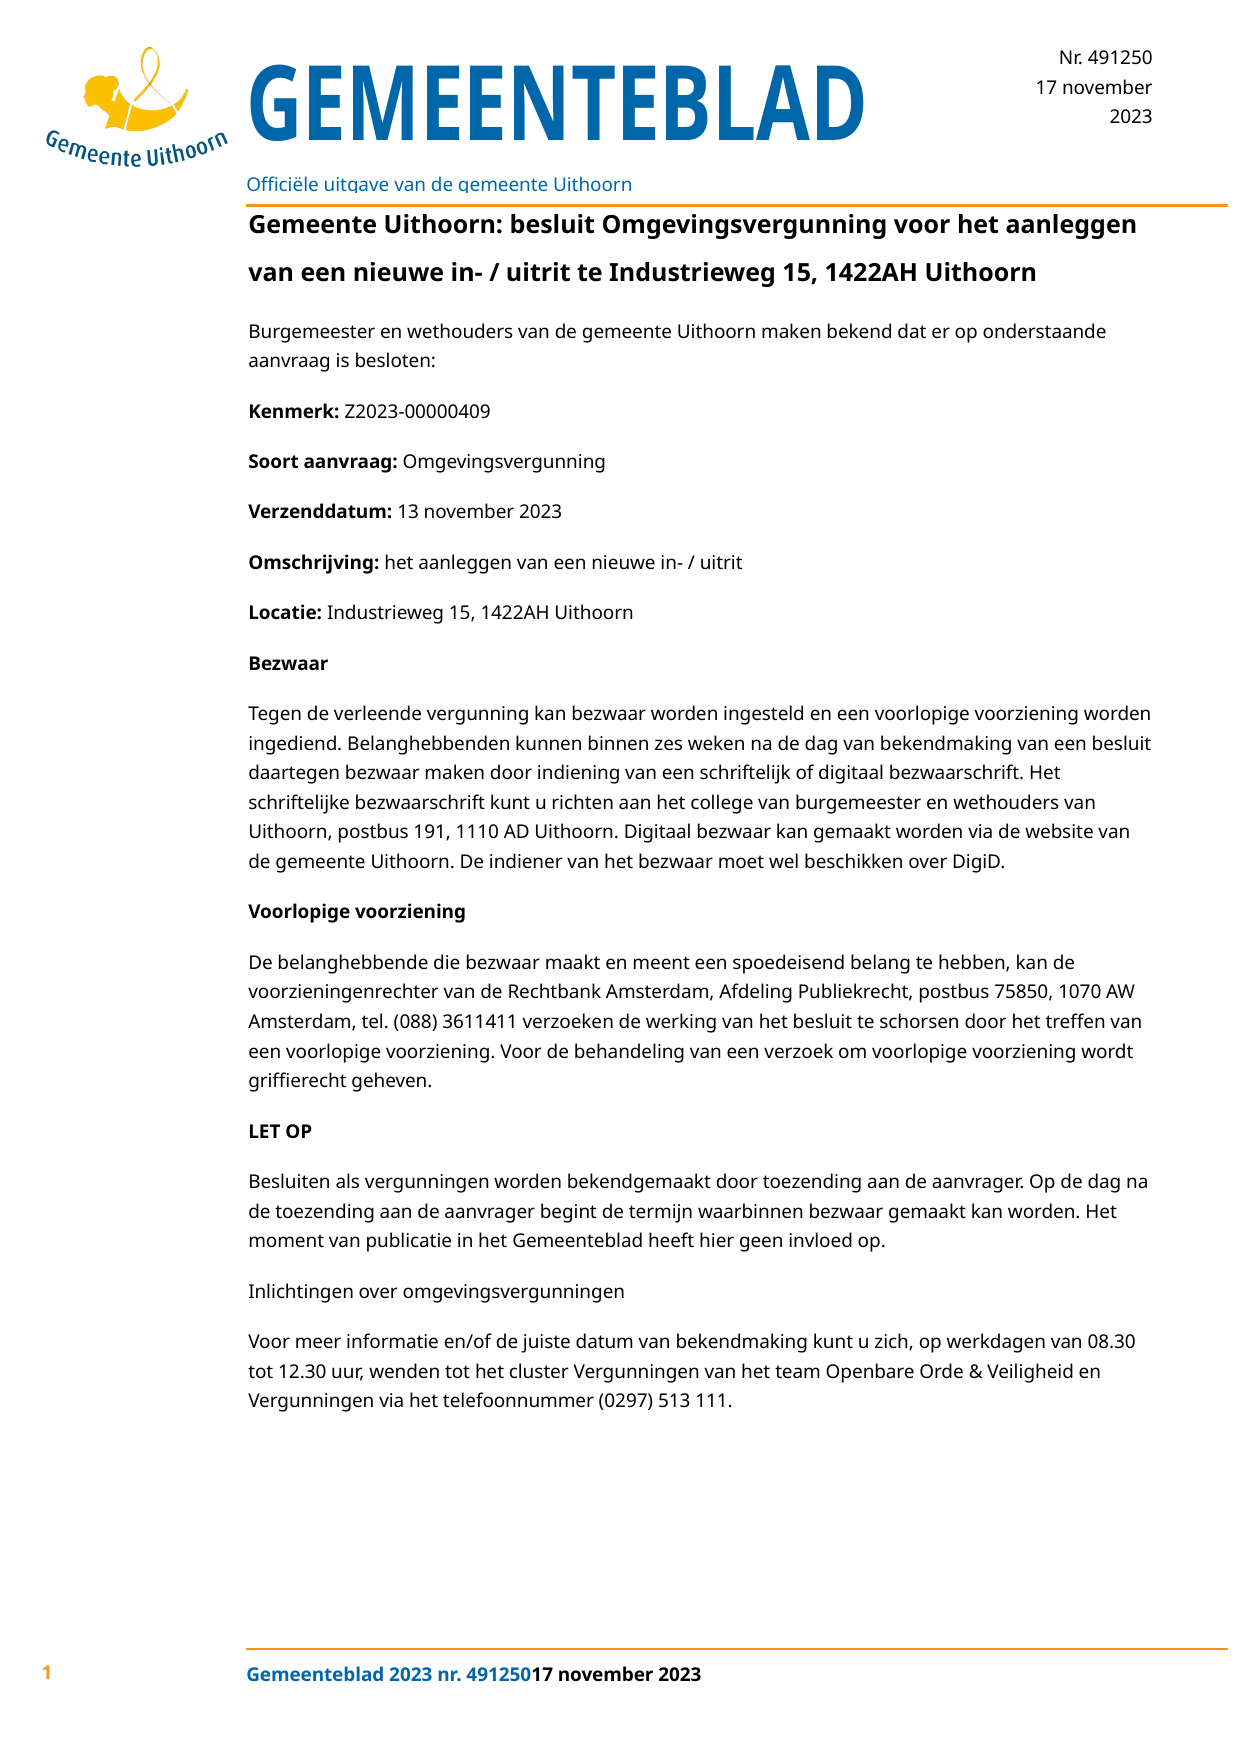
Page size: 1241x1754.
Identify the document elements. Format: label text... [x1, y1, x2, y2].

text LET OP [248, 1118, 1152, 1144]
text Verzenddatum: 13 november 2023 [248, 499, 1152, 524]
picture [41, 47, 231, 172]
text Omschrijving: het aanleggen van een nieuwe in- / uitrit [248, 549, 1152, 575]
text Tegen de verleende vergunning kan bezwaar worden ingesteld en een voorlopige voorziening worden ingediend. Belanghebbenden kunnen binnen zes weken na de dag van bekendmaking van een besluit daartegen bezwaar maken door indiening van een schriftelijk of digitaal bezwaarschrift. Het schriftelijke bezwaarschrift kunt u richten aan het college van burgemeester en wethouders van Uithoorn, postbus 191, 1110 AD Uithoorn. Digitaal bezwaar kan gemaakt worden via de website van de gemeente Uithoorn. De indiener van het bezwaar moet wel beschikken over DigiD. [248, 700, 1152, 874]
text Locatie: Industrieweg 15, 1422AH Uithoorn [248, 599, 1152, 625]
text Burgemeester en wethouders van de gemeente Uithoorn maken bekend dat er op onderstaande aanvraag is besloten: [248, 318, 1152, 373]
text Gemeente Uithoorn: besluit Omgevingsvergunning voor het aanleggen van een nieuwe in- / uitrit te Industrieweg 15, 1422AH Uithoorn [248, 207, 1152, 288]
text Voorlopige voorziening [248, 899, 1152, 924]
text Soort aanvraag: Omgevingsvergunning [248, 448, 1152, 474]
text De belanghebbende die bezwaar maakt en meent een spoedeisend belang te hebben, kan de voorzieningenrechter van de Rechtbank Amsterdam, Afdeling Publiekrecht, postbus 75850, 1070 AW Amsterdam, tel. (088) 3611411 verzoeken de werking van het besluit te schorsen door het treffen van een voorlopige voorziening. Voor de behandeling van een verzoek om voorlopige voorziening wordt griffierecht geheven. [248, 949, 1152, 1093]
text Kenmerk: Z2023-00000409 [248, 398, 1152, 424]
text Voor meer informatie en/of de juiste datum van bekendmaking kunt u zich, op werkdagen van 08.30 tot 12.30 uur, wenden tot het cluster Vergunningen van het team Openbare Orde & Veiligheid en Vergunningen via het telefoonnummer (0297) 513 111. [248, 1328, 1152, 1413]
text Besluiten als vergunningen worden bekendgemaakt door toezending aan de aanvrager. Op de dag na de toezending aan de aanvrager begint de termijn waarbinnen bezwaar gemaakt kan worden. Het moment van publicatie in het Gemeenteblad heeft hier geen invloed op. [248, 1168, 1152, 1253]
text Bezwaar [248, 650, 1152, 676]
text Inlichtingen over omgevingsvergunningen [248, 1278, 1152, 1304]
